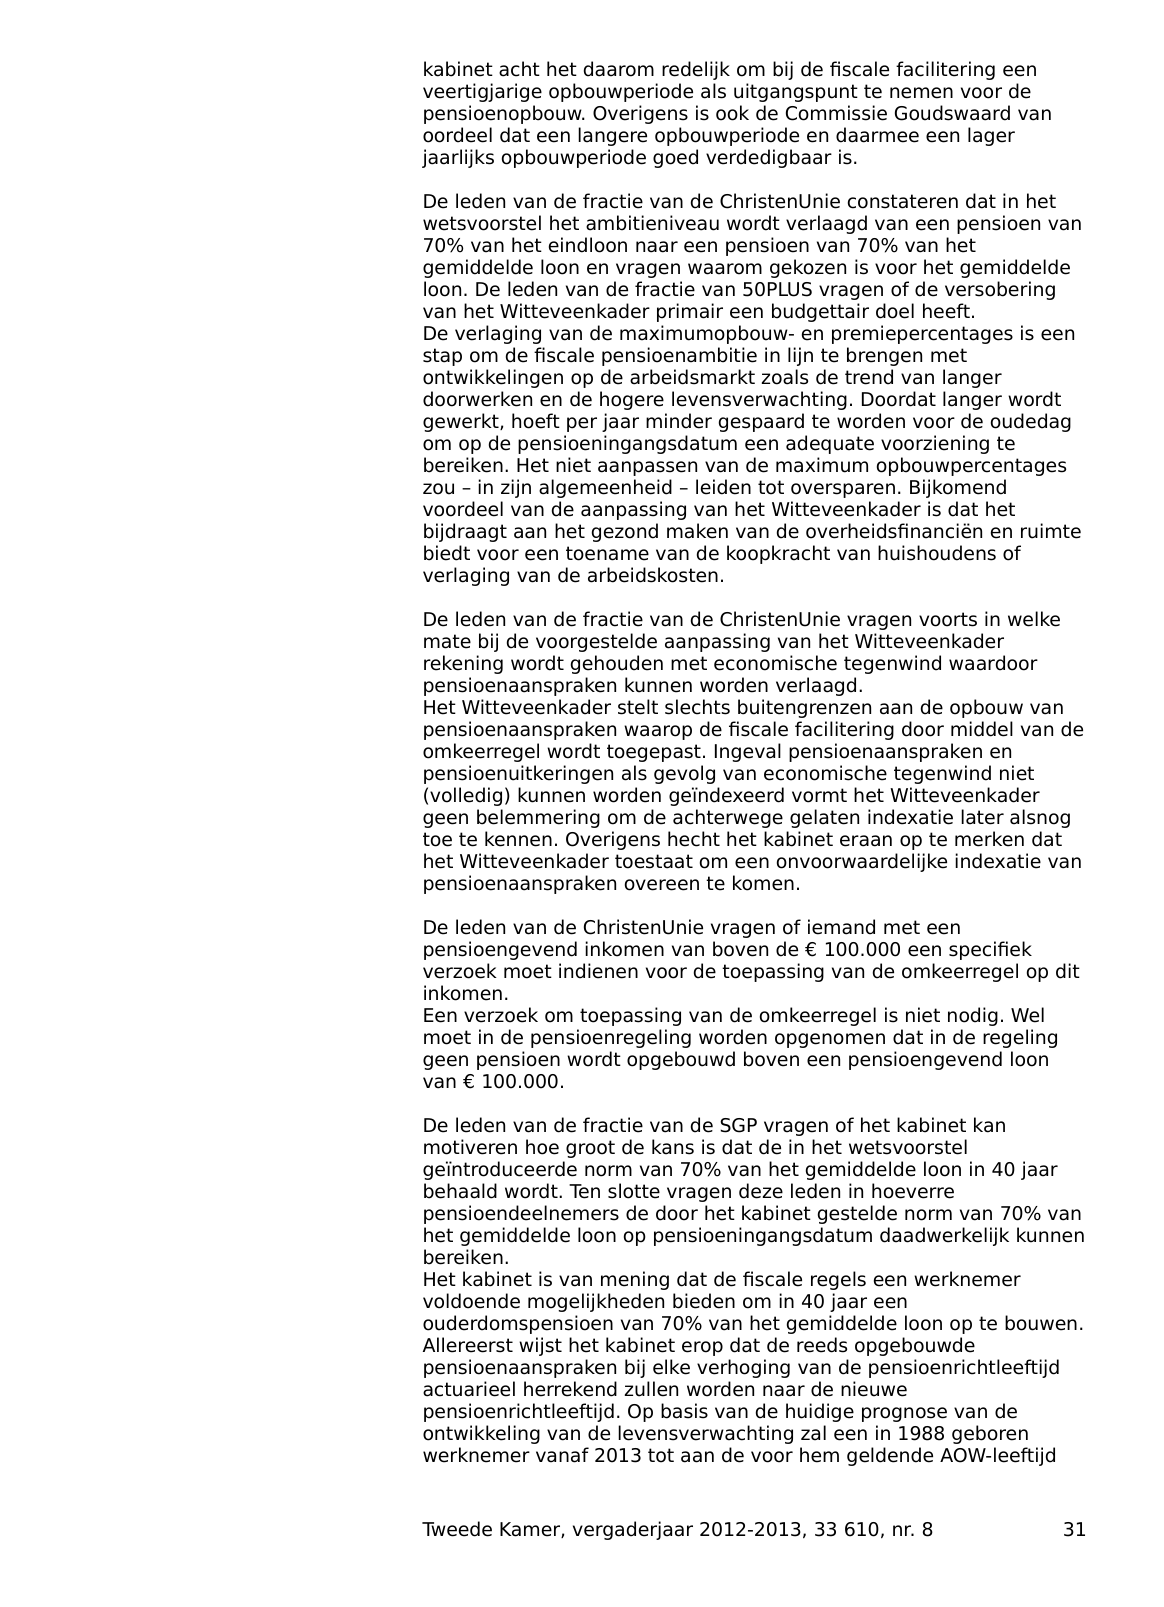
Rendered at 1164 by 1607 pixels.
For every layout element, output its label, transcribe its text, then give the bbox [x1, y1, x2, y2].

text De leden van de fractie van de ChristenUnie constateren dat in het wetsvoorstel het ambitieniveau wordt verlaagd van een pensioen van 70% van het eindloon naar een pensioen van 70% van het gemiddelde loon en vragen waarom gekozen is voor het gemiddelde loon. De leden van de fractie van 50PLUS vragen of de versobering van het Witteveenkader primair een budgettair doel heeft. [422, 191, 1087, 323]
text Het Witteveenkader stelt slechts buitengrenzen aan de opbouw van pensioenaanspraken waarop de fiscale facilitering door middel van de omkeerregel wordt toegepast. Ingeval pensioenaanspraken en pensioenuitkeringen als gevolg van economische tegenwind niet (volledig) kunnen worden geïndexeerd vormt het Witteveenkader geen belemmering om de achterwege gelaten indexatie later alsnog toe te kennen. Overigens hecht het kabinet eraan op te merken dat het Witteveenkader toestaat om een onvoorwaardelijke indexatie van pensioenaanspraken overeen te komen. [422, 697, 1087, 895]
text kabinet acht het daarom redelijk om bij de fiscale facilitering een veertigjarige opbouwperiode als uitgangspunt te nemen voor de pensioenopbouw. Overigens is ook de Commissie Goudswaard van oordeel dat een langere opbouwperiode en daarmee een lager jaarlijks opbouwperiode goed verdedigbaar is. [422, 59, 1087, 169]
text De verlaging van de maximumopbouw- en premiepercentages is een stap om de fiscale pensioenambitie in lijn te brengen met ontwikkelingen op de arbeidsmarkt zoals de trend van langer doorwerken en de hogere levensverwachting. Doordat langer wordt gewerkt, hoeft per jaar minder gespaard te worden voor de oudedag om op de pensioeningangsdatum een adequate voorziening te bereiken. Het niet aanpassen van de maximum opbouwpercentages zou – in zijn algemeenheid – leiden tot oversparen. Bijkomend voordeel van de aanpassing van het Witteveenkader is dat het bijdraagt aan het gezond maken van de overheidsfinanciën en ruimte biedt voor een toename van de koopkracht van huishoudens of verlaging van de arbeidskosten. [422, 323, 1087, 587]
text De leden van de fractie van de SGP vragen of het kabinet kan motiveren hoe groot de kans is dat de in het wetsvoorstel geïntroduceerde norm van 70% van het gemiddelde loon in 40 jaar behaald wordt. Ten slotte vragen deze leden in hoeverre pensioendeelnemers de door het kabinet gestelde norm van 70% van het gemiddelde loon op pensioeningangsdatum daadwerkelijk kunnen bereiken. [422, 1115, 1087, 1269]
text Het kabinet is van mening dat de fiscale regels een werknemer voldoende mogelijkheden bieden om in 40 jaar een ouderdomspensioen van 70% van het gemiddelde loon op te bouwen. Allereerst wijst het kabinet erop dat de reeds opgebouwde pensioenaanspraken bij elke verhoging van de pensioenrichtleeftijd actuarieel herrekend zullen worden naar de nieuwe pensioenrichtleeftijd. Op basis van de huidige prognose van de ontwikkeling van de levensverwachting zal een in 1988 geboren werknemer vanaf 2013 tot aan de voor hem geldende AOW-leeftijd [422, 1269, 1087, 1467]
text Een verzoek om toepassing van de omkeerregel is niet nodig. Wel moet in de pensioenregeling worden opgenomen dat in de regeling geen pensioen wordt opgebouwd boven een pensioengevend loon van € 100.000. [422, 1005, 1087, 1093]
text De leden van de ChristenUnie vragen of iemand met een pensioengevend inkomen van boven de € 100.000 een specifiek verzoek moet indienen voor de toepassing van de omkeerregel op dit inkomen. [422, 917, 1087, 1005]
text De leden van de fractie van de ChristenUnie vragen voorts in welke mate bij de voorgestelde aanpassing van het Witteveenkader rekening wordt gehouden met economische tegenwind waardoor pensioenaanspraken kunnen worden verlaagd. [422, 609, 1087, 697]
